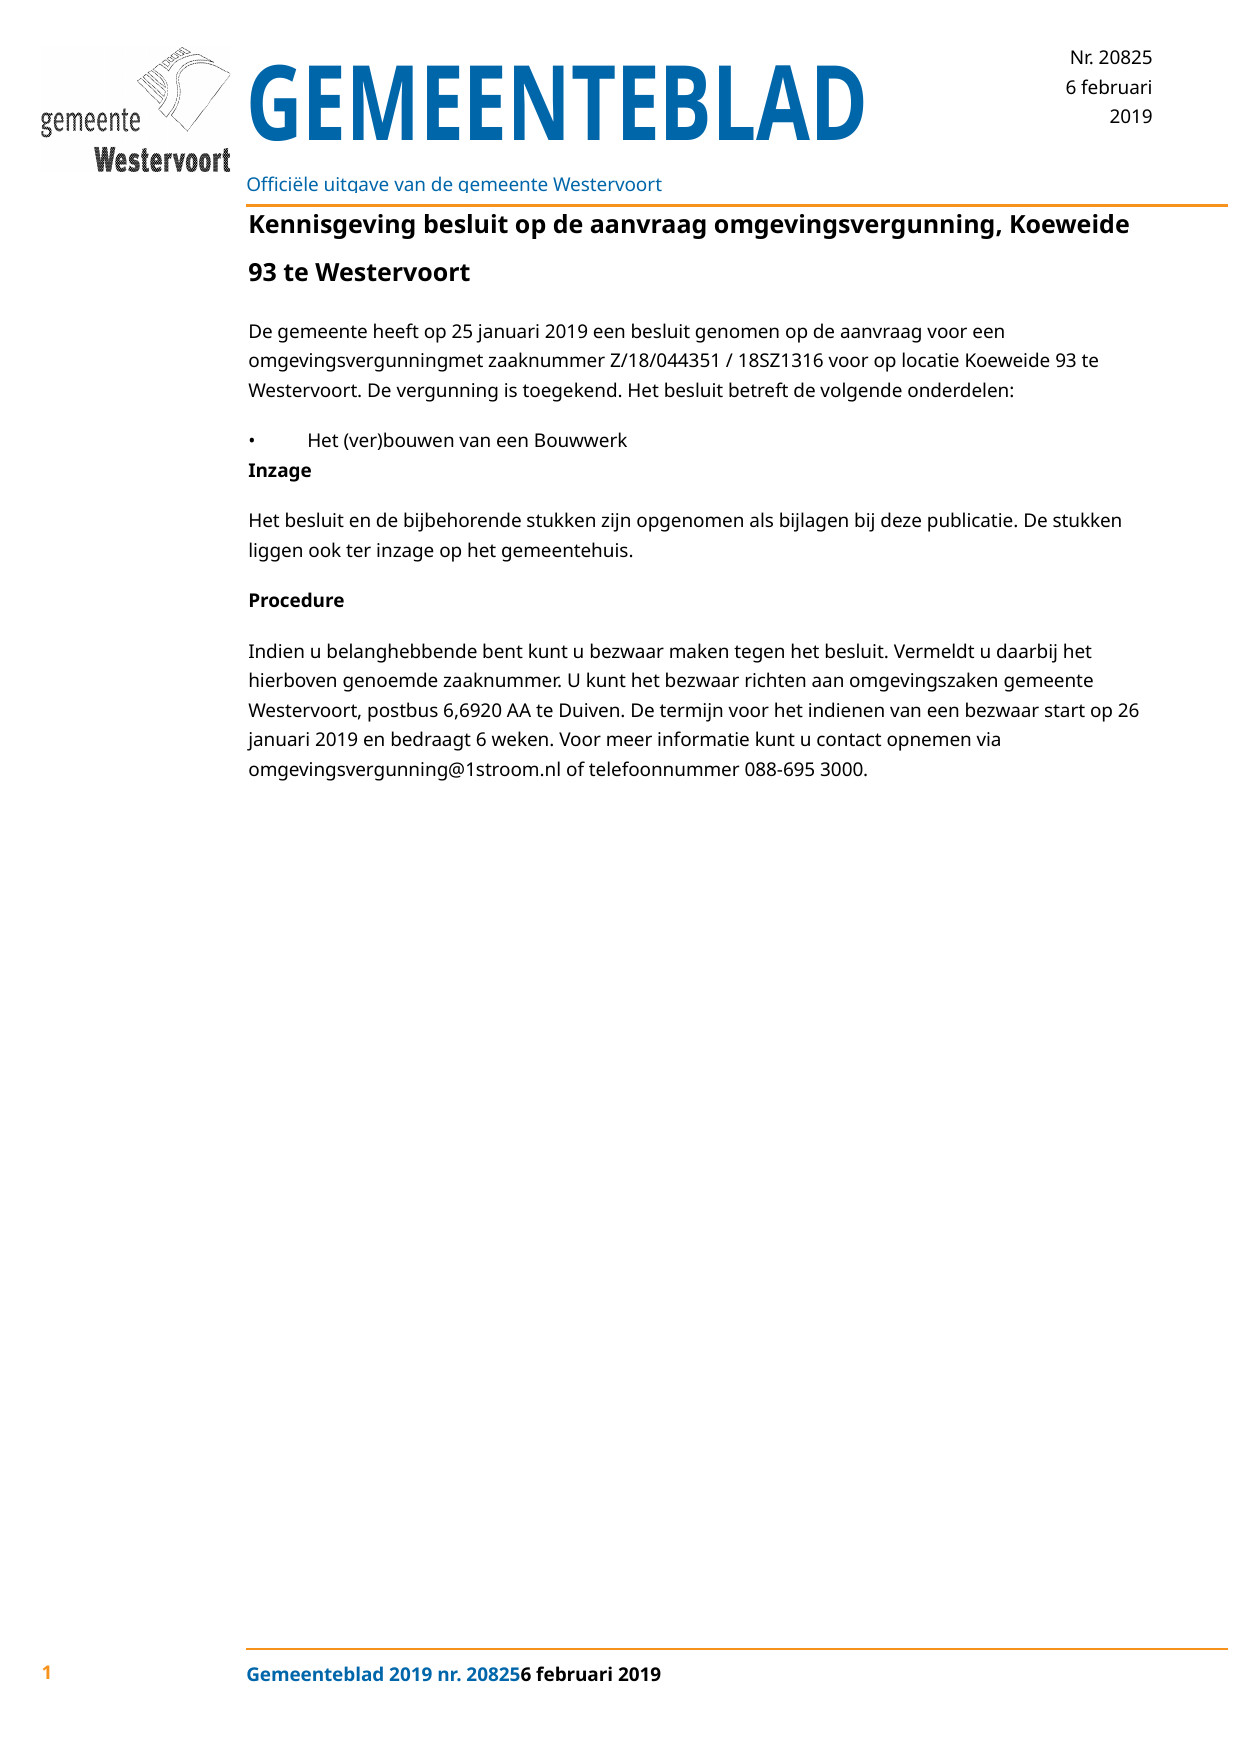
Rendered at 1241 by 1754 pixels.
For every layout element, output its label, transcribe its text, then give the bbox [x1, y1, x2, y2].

text Inzage [248, 457, 1152, 483]
text Het besluit en de bijbehorende stukken zijn opgenomen als bijlagen bij deze publicatie. De stukken liggen ook ter inzage op het gemeentehuis. [248, 507, 1152, 563]
text Procedure [248, 587, 1152, 613]
list Het (ver)bouwen van een Bouwwerk [248, 427, 1152, 453]
picture [41, 47, 231, 172]
text Kennisgeving besluit op de aanvraag omgevingsvergunning, Koeweide 93 te Westervoort [248, 207, 1152, 288]
text Indien u belanghebbende bent kunt u bezwaar maken tegen het besluit. Vermeldt u daarbij het hierboven genoemde zaaknummer. U kunt het bezwaar richten aan omgevingszaken gemeente Westervoort, postbus 6,6920 AA te Duiven. De termijn voor het indienen van een bezwaar start op 26 januari 2019 en bedraagt 6 weken. Voor meer informatie kunt u contact opnemen via omgevingsvergunning@1stroom.nl of telefoonnummer 088-695 3000. [248, 638, 1152, 782]
text De gemeente heeft op 25 januari 2019 een besluit genomen op de aanvraag voor een omgevingsvergunningmet zaaknummer Z/18/044351 / 18SZ1316 voor op locatie Koeweide 93 te Westervoort. De vergunning is toegekend. Het besluit betreft de volgende onderdelen: [248, 318, 1152, 403]
